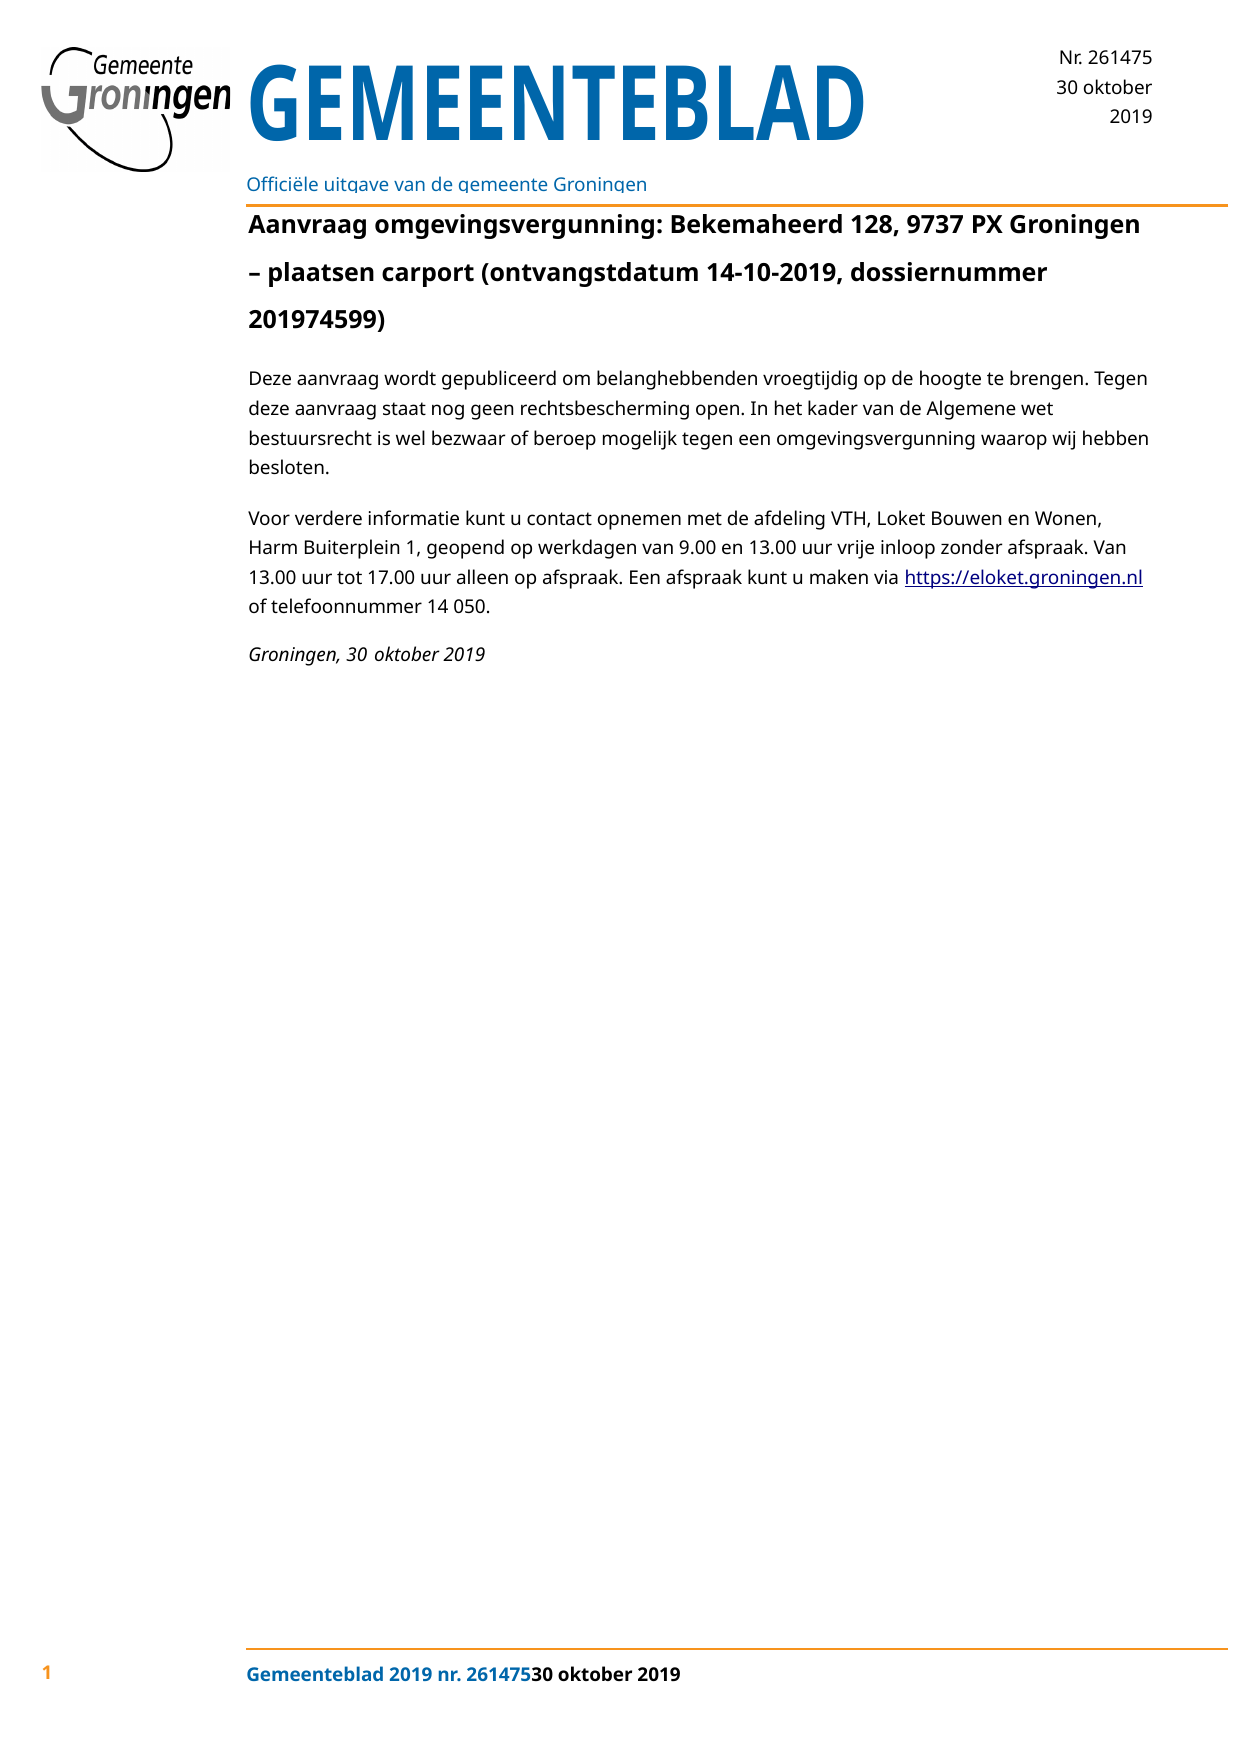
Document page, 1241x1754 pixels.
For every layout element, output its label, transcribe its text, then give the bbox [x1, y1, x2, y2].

text Groningen, 30 oktober 2019 [248, 641, 1152, 667]
text Voor verdere informatie kunt u contact opnemen met de afdeling VTH, Loket Bouwen en Wonen, Harm Buiterplein 1, geopend op werkdagen van 9.00 en 13.00 uur vrije inloop zonder afspraak. Van 13.00 uur tot 17.00 uur alleen op afspraak. Een afspraak kunt u maken via https://eloket.groningen.nl of telefoonnummer 14 050. [248, 505, 1152, 619]
text Aanvraag omgevingsvergunning: Bekemaheerd 128, 9737 PX Groningen – plaatsen carport (ontvangstdatum 14-10-2019, dossiernummer 201974599) [248, 207, 1152, 336]
text Deze aanvraag wordt gepubliceerd om belanghebbenden vroegtijdig op de hoogte te brengen. Tegen deze aanvraag staat nog geen rechtsbescherming open. In het kader van de Algemene wet bestuursrecht is wel bezwaar of beroep mogelijk tegen een omgevingsvergunning waarop wij hebben besloten. [248, 366, 1152, 480]
picture [41, 47, 231, 172]
